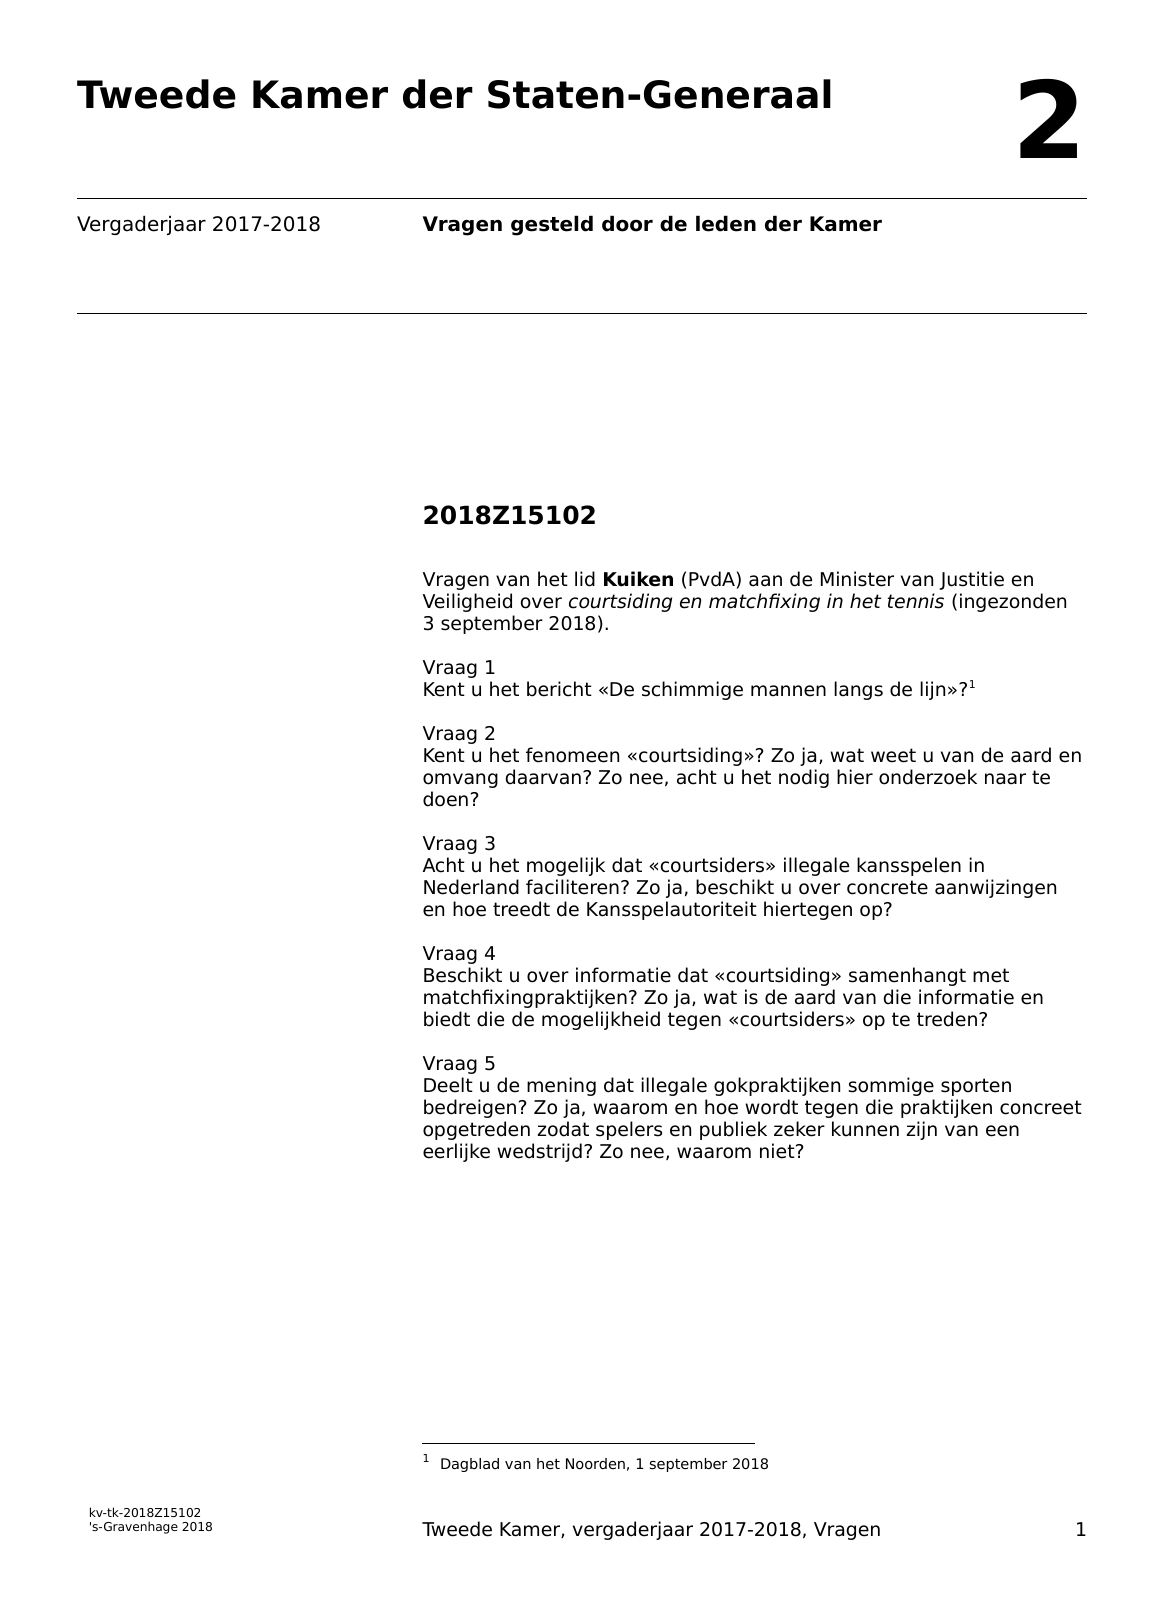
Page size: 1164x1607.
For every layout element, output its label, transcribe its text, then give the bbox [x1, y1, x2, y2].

text Deelt u de mening dat illegale gokpraktijken sommige sporten bedreigen? Zo ja, waarom en hoe wordt tegen die praktijken concreet opgetreden zodat spelers en publiek zeker kunnen zijn van een eerlijke wedstrijd? Zo nee, waarom niet? [422, 1075, 1087, 1163]
text Vragen van het lid Kuiken (PvdA) aan de Minister van Justitie en Veiligheid over courtsiding en matchfixing in het tennis (ingezonden 3 september 2018). [422, 569, 1087, 635]
table_cell Vergaderjaar 2017-2018 [77, 199, 422, 313]
text Vraag 2 [422, 723, 1087, 745]
text 2018Z15102 [422, 501, 1087, 531]
text Vraag 5 [422, 1053, 1087, 1075]
text Acht u het mogelijk dat «courtsiders» illegale kansspelen in Nederland faciliteren? Zo ja, beschikt u over concrete aanwijzingen en hoe treedt de Kansspelautoriteit hiertegen op? [422, 855, 1087, 921]
text Vraag 3 [422, 833, 1087, 855]
table_cell Vragen gesteld door de leden der Kamer [422, 199, 1087, 313]
text Kent u het fenomeen «courtsiding»? Zo ja, wat weet u van de aard en omvang daarvan? Zo nee, acht u het nodig hier onderzoek naar te doen? [422, 745, 1087, 811]
text kv-tk-2018Z15102 [88, 1506, 323, 1520]
table_header 2 [886, 59, 1087, 198]
text Vraag 4 [422, 943, 1087, 965]
text Beschikt u over informatie dat «courtsiding» samenhangt met matchfixingpraktijken? Zo ja, wat is de aard van die informatie en biedt die de mogelijkheid tegen «courtsiders» op te treden? [422, 965, 1087, 1031]
text Dagblad van het Noorden, 1 september 2018 [422, 1452, 1087, 1474]
text Kent u het bericht «De schimmige mannen langs de lijn»? [422, 679, 1087, 701]
text Vraag 1 [422, 657, 1087, 679]
text 's-Gravenhage 2018 [88, 1520, 323, 1534]
table_header Tweede Kamer der Staten-Generaal [77, 59, 886, 198]
